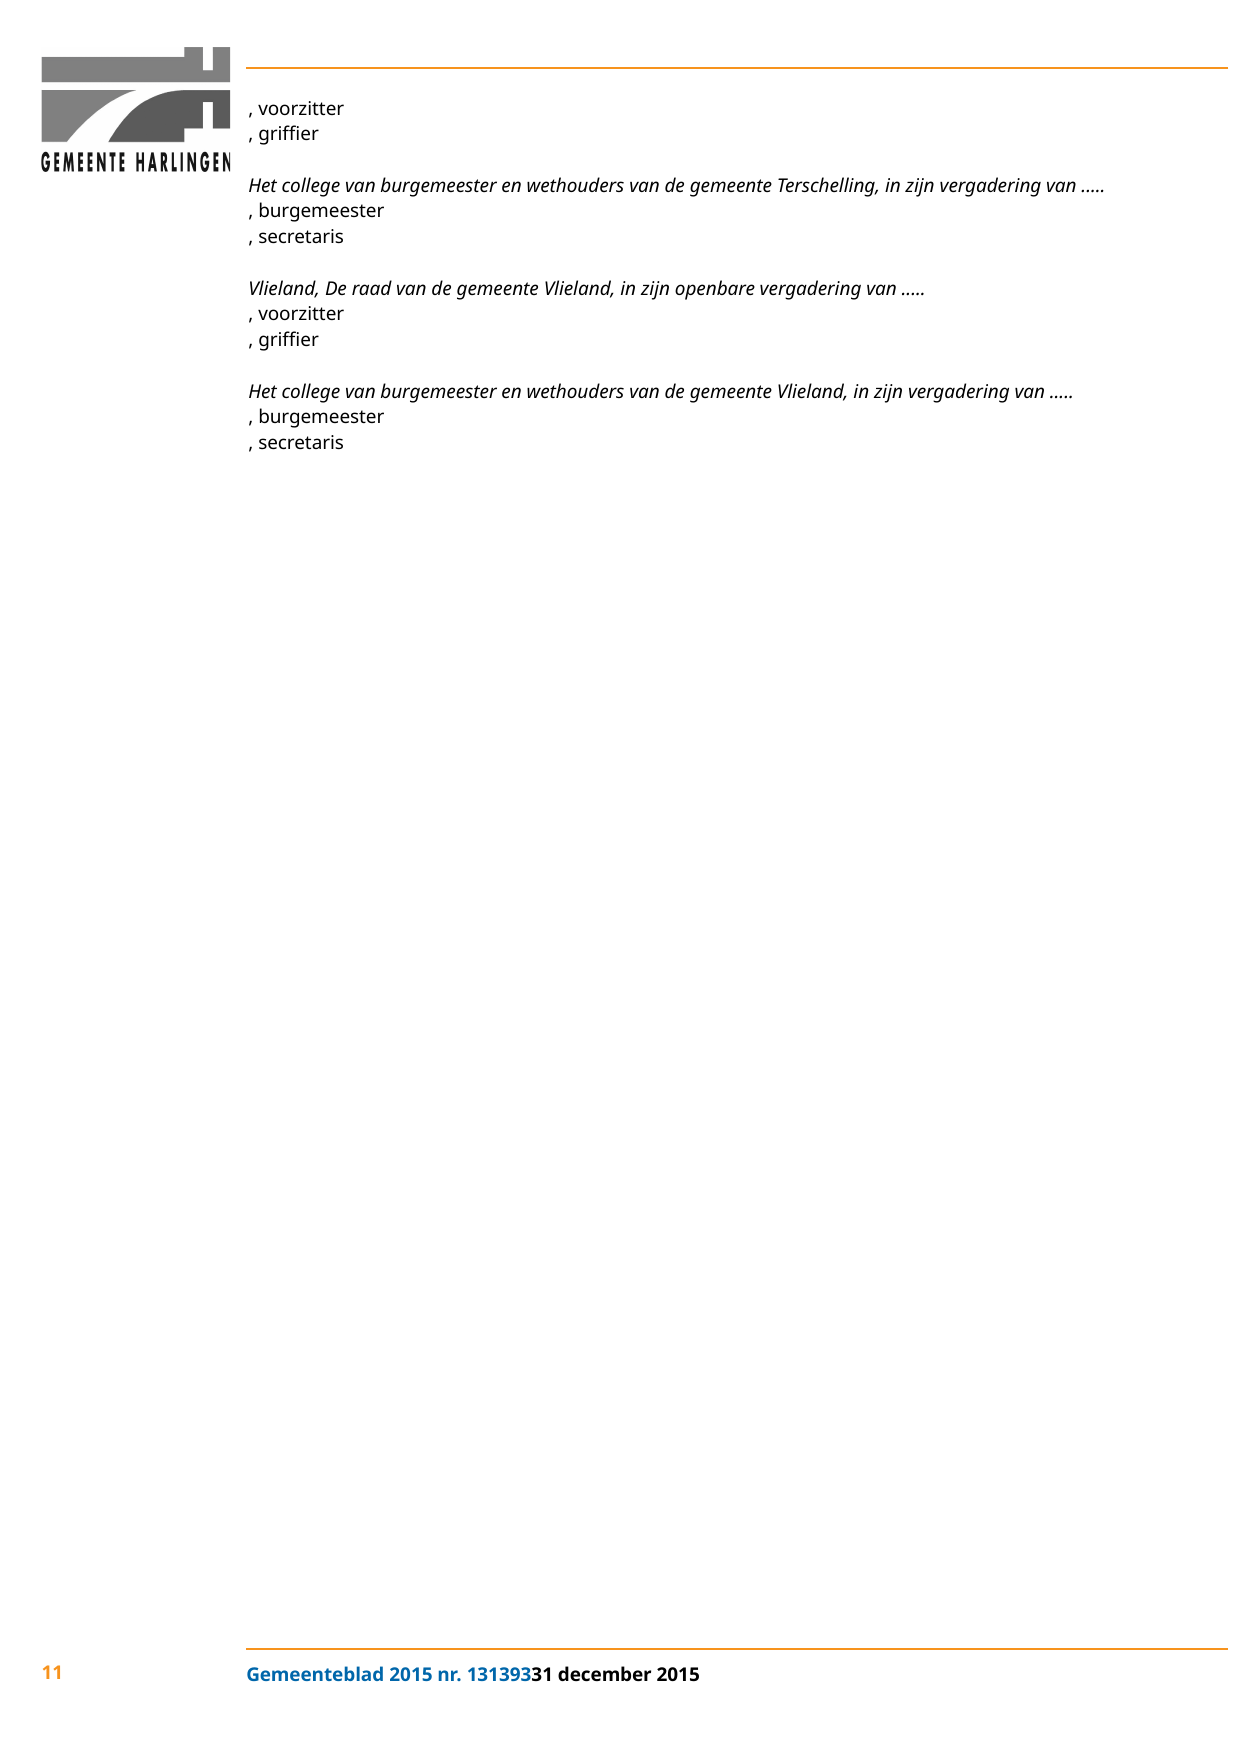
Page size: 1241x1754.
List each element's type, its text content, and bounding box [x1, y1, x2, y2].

text , griffier [248, 121, 1152, 146]
text Vlieland, De raad van de gemeente Vlieland, in zijn openbare vergadering van ..... [248, 275, 1152, 301]
text , griffier [248, 326, 1152, 352]
picture [41, 47, 231, 172]
text , secretaris [248, 223, 1152, 249]
text , secretaris [248, 429, 1152, 455]
text Het college van burgemeester en wethouders van de gemeente Terschelling, in zijn vergadering van ..... [248, 172, 1152, 198]
text Het college van burgemeester en wethouders van de gemeente Vlieland, in zijn vergadering van ..... [248, 378, 1152, 403]
text , voorzitter [248, 95, 1152, 121]
text , burgemeester [248, 198, 1152, 223]
text , voorzitter [248, 301, 1152, 326]
text , burgemeester [248, 403, 1152, 429]
